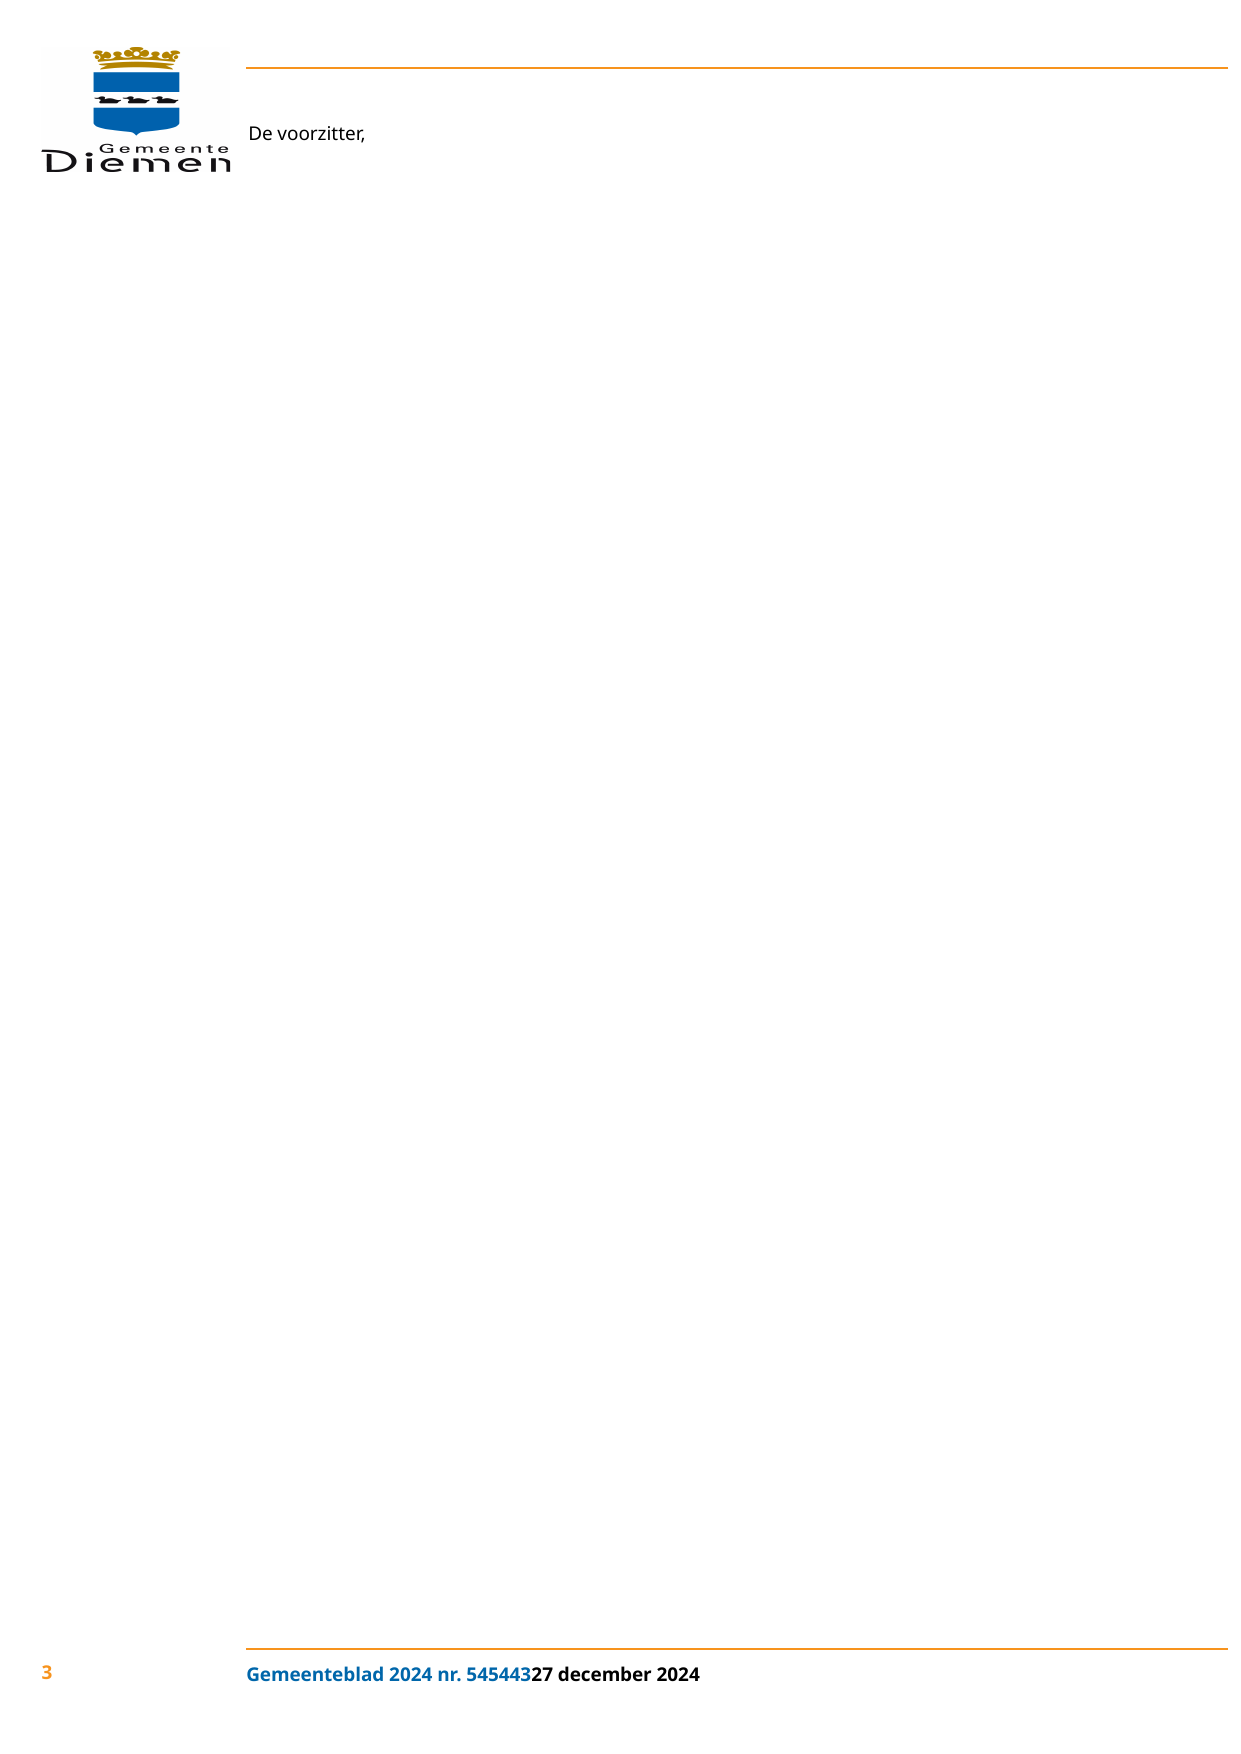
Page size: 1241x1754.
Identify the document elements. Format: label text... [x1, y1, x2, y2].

picture [41, 47, 231, 172]
text De voorzitter, [248, 121, 1152, 146]
